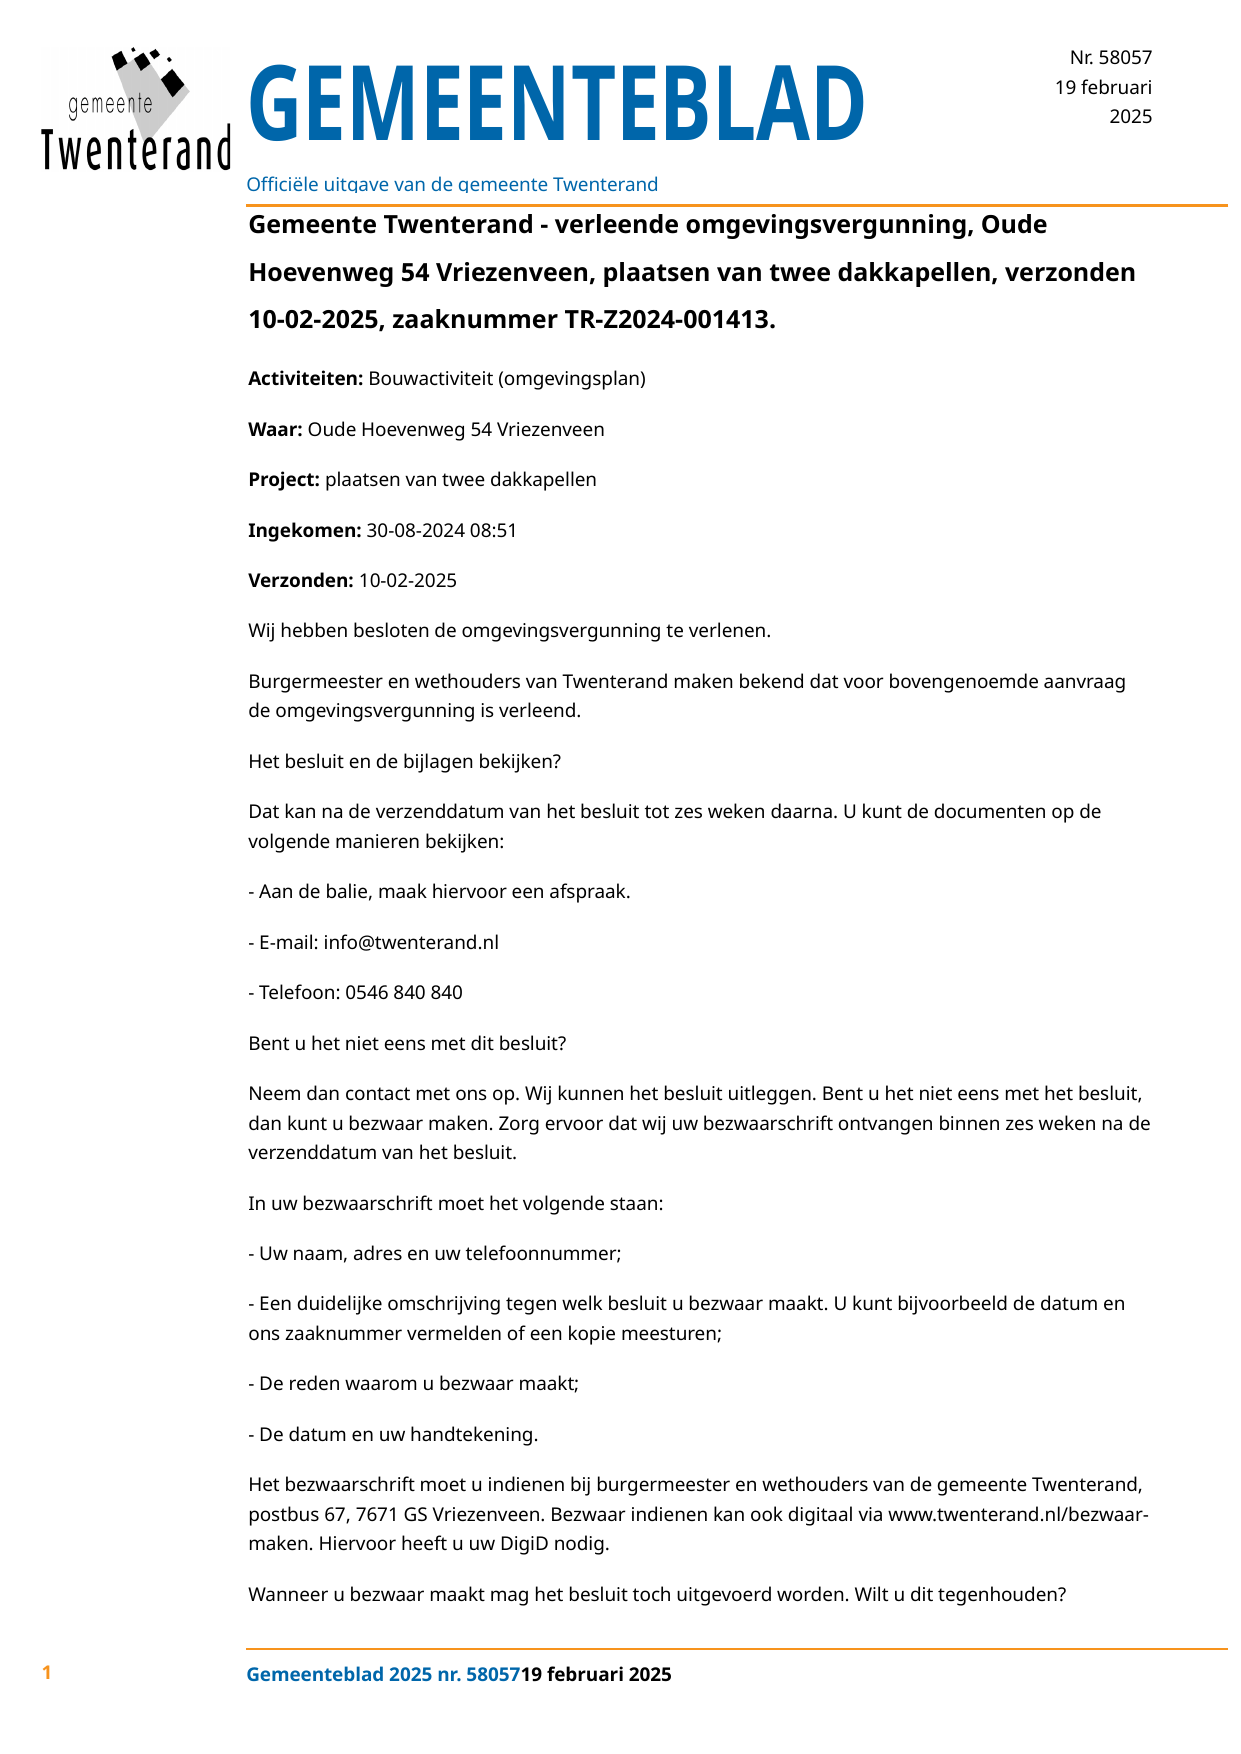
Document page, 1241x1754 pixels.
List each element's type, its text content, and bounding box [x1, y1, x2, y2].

text - E-mail: info@twenterand.nl [248, 929, 1152, 954]
text Ingekomen: 30-08-2024 08:51 [248, 517, 1152, 542]
text - Een duidelijke omschrijving tegen welk besluit u bezwaar maakt. U kunt bijvoorbeeld de datum en ons zaaknummer vermelden of een kopie meesturen; [248, 1291, 1152, 1346]
text Neem dan contact met ons op. Wij kunnen het besluit uitleggen. Bent u het niet eens met het besluit, dan kunt u bezwaar maken. Zorg ervoor dat wij uw bezwaarschrift ontvangen binnen zes weken na de verzenddatum van het besluit. [248, 1080, 1152, 1165]
text Wij hebben besloten de omgevingsvergunning te verlenen. [248, 618, 1152, 643]
text Verzonden: 10-02-2025 [248, 567, 1152, 593]
text Project: plaatsen van twee dakkapellen [248, 466, 1152, 492]
text - Aan de balie, maak hiervoor een afspraak. [248, 878, 1152, 904]
text In uw bezwaarschrift moet het volgende staan: [248, 1190, 1152, 1215]
text - Telefoon: 0546 840 840 [248, 979, 1152, 1005]
text Dat kan na de verzenddatum van het besluit tot zes weken daarna. U kunt de documenten op de volgende manieren bekijken: [248, 798, 1152, 854]
text - De datum en uw handtekening. [248, 1421, 1152, 1447]
text Burgermeester en wethouders van Twenterand maken bekend dat voor bovengenoemde aanvraag de omgevingsvergunning is verleend. [248, 668, 1152, 723]
text - De reden waarom u bezwaar maakt; [248, 1371, 1152, 1396]
text Gemeente Twenterand - verleende omgevingsvergunning, Oude Hoevenweg 54 Vriezenveen, plaatsen van twee dakkapellen, verzonden 10-02-2025, zaaknummer TR-Z2024-001413. [248, 207, 1152, 336]
text Het bezwaarschrift moet u indienen bij burgermeester en wethouders van de gemeente Twenterand, postbus 67, 7671 GS Vriezenveen. Bezwaar indienen kan ook digitaal via www.twenterand.nl/bezwaar-maken. Hiervoor heeft u uw DigiD nodig. [248, 1471, 1152, 1556]
text Activiteiten: Bouwactiviteit (omgevingsplan) [248, 366, 1152, 391]
text Wanneer u bezwaar maakt mag het besluit toch uitgevoerd worden. Wilt u dit tegenhouden? [248, 1581, 1152, 1607]
text Waar: Oude Hoevenweg 54 Vriezenveen [248, 416, 1152, 442]
text Bent u het niet eens met dit besluit? [248, 1030, 1152, 1055]
picture [41, 47, 231, 172]
text - Uw naam, adres en uw telefoonnummer; [248, 1240, 1152, 1266]
text Het besluit en de bijlagen bekijken? [248, 748, 1152, 774]
